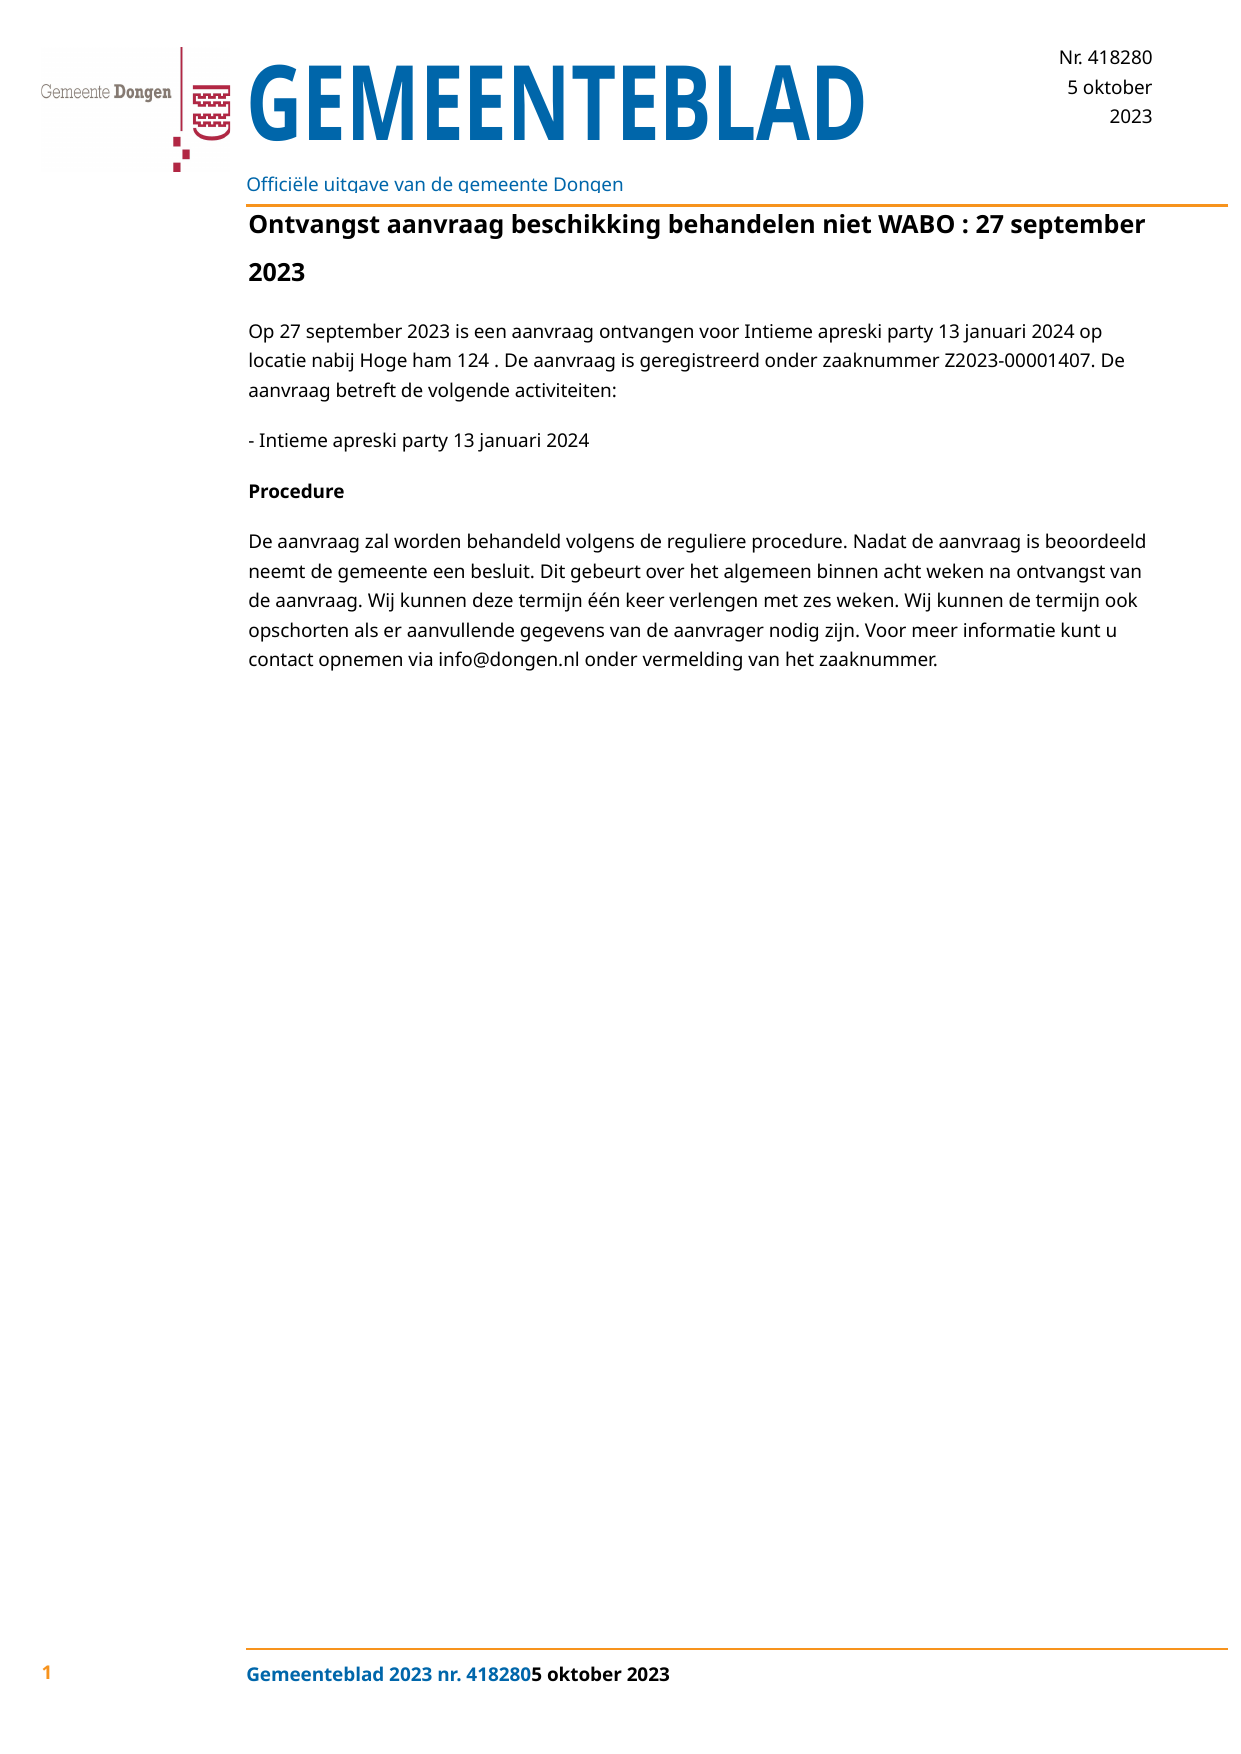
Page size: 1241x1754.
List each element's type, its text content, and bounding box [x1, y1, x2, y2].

picture [41, 47, 231, 172]
text - Intieme apreski party 13 januari 2024 [248, 427, 1152, 453]
text Ontvangst aanvraag beschikking behandelen niet WABO : 27 september 2023 [248, 207, 1152, 288]
text Op 27 september 2023 is een aanvraag ontvangen voor Intieme apreski party 13 januari 2024 op locatie nabij Hoge ham 124 . De aanvraag is geregistreerd onder zaaknummer Z2023-00001407. De aanvraag betreft de volgende activiteiten: [248, 318, 1152, 403]
text Procedure [248, 478, 1152, 504]
text De aanvraag zal worden behandeld volgens de reguliere procedure. Nadat de aanvraag is beoordeeld neemt de gemeente een besluit. Dit gebeurt over het algemeen binnen acht weken na ontvangst van de aanvraag. Wij kunnen deze termijn één keer verlengen met zes weken. Wij kunnen de termijn ook opschorten als er aanvullende gegevens van de aanvrager nodig zijn. Voor meer informatie kunt u contact opnemen via info@dongen.nl onder vermelding van het zaaknummer. [248, 528, 1152, 672]
